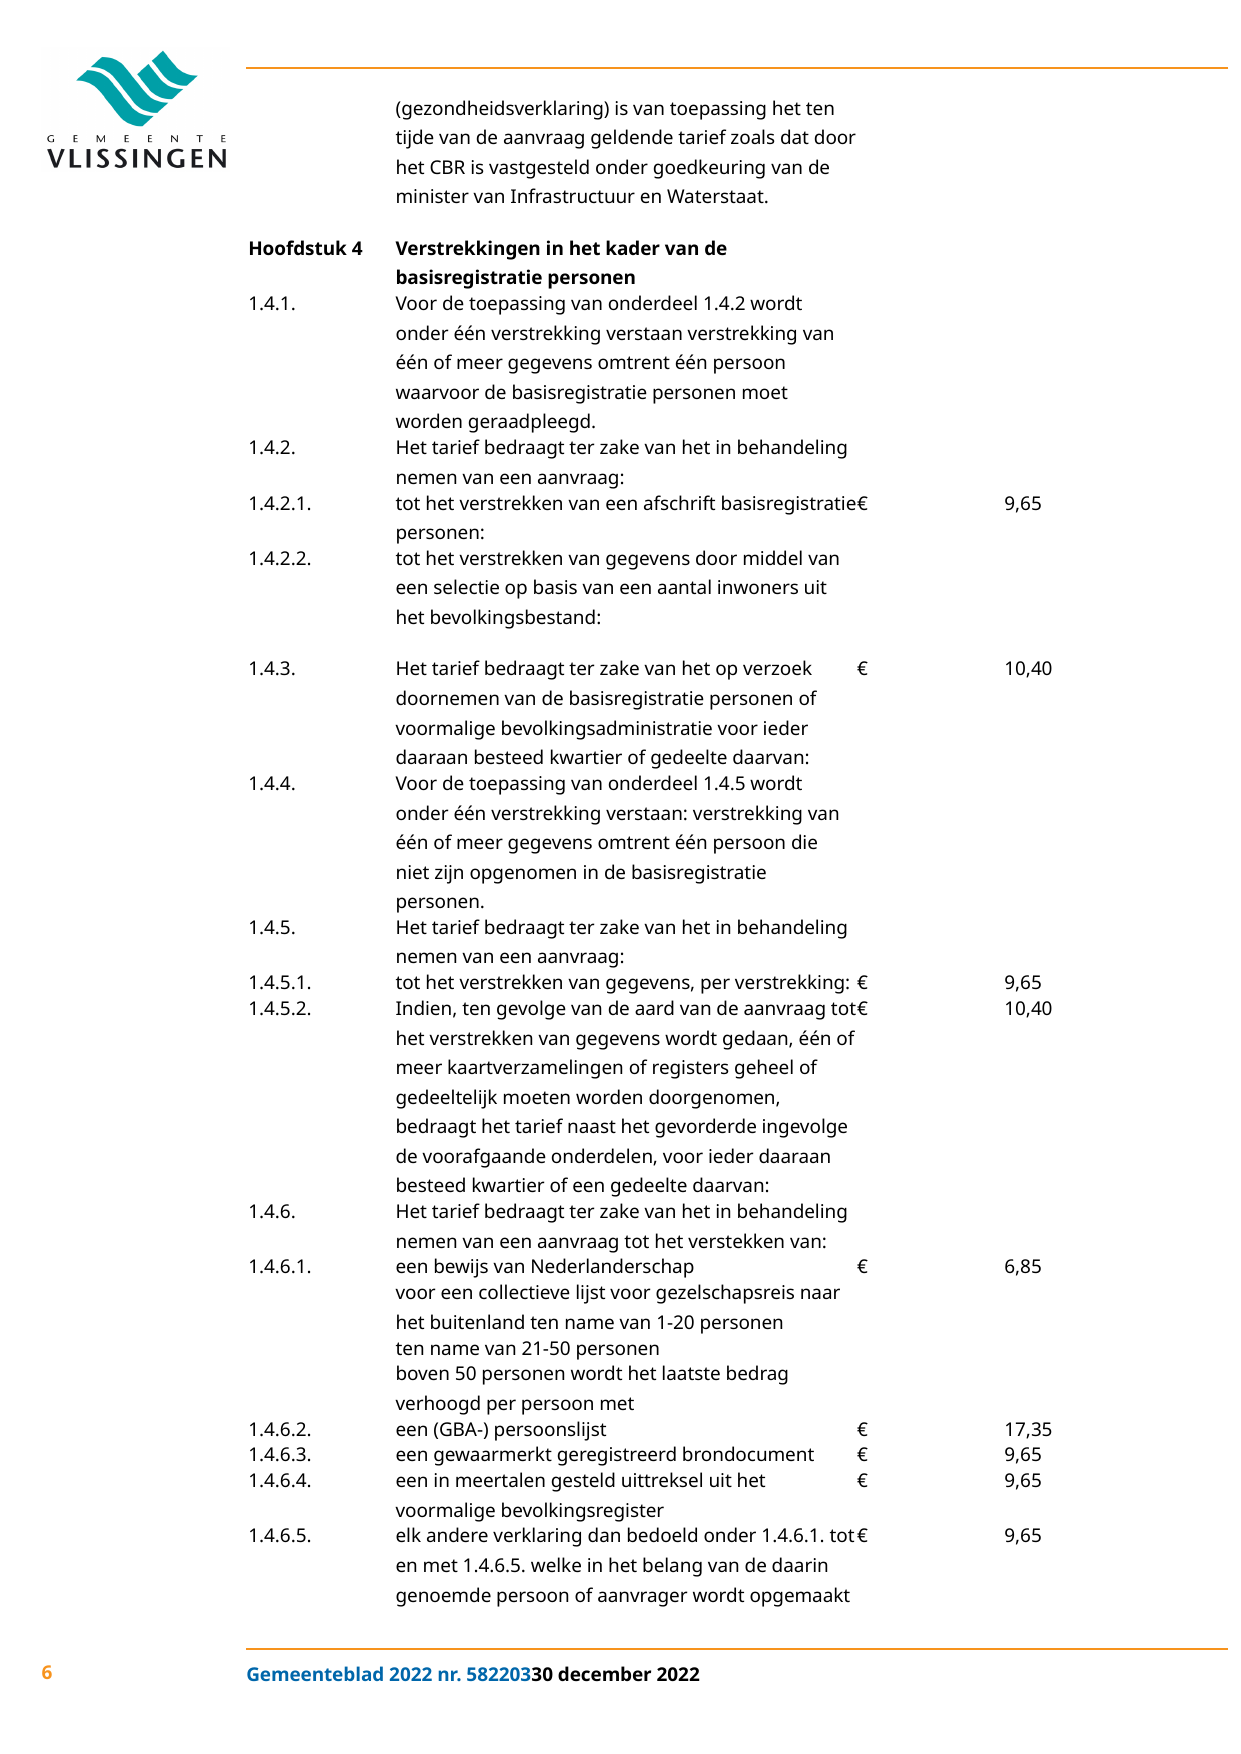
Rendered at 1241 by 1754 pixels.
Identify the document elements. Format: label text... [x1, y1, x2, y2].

table_cell 10,40 [1004, 656, 1152, 770]
table_cell [248, 95, 395, 209]
table_cell [1004, 235, 1152, 290]
table_cell [857, 1361, 1004, 1416]
table_cell [857, 630, 1004, 656]
table_cell Het tarief bedraagt ter zake van het in behandeling nemen van een aanvraag: [395, 434, 857, 490]
table_cell een bewijs van Nederlanderschap [395, 1254, 857, 1279]
table_cell 1.4.2.1. [248, 490, 395, 545]
table_cell 1.4.6.5. [248, 1523, 395, 1607]
table_cell € [857, 995, 1004, 1198]
table_cell [1004, 1199, 1152, 1254]
table_cell [857, 290, 1004, 434]
table_cell [857, 545, 1004, 630]
table_cell [248, 1361, 395, 1416]
table_cell 9,65 [1004, 490, 1152, 545]
table_cell Voor de toepassing van onderdeel 1.4.5 wordt onder één verstrekking verstaan: verstrekking van één of meer gegevens omtrent één persoon die niet zijn opgenomen in de basisregistratie personen. [395, 770, 857, 914]
table_cell ten name van 21-50 personen [395, 1335, 857, 1361]
table_cell [857, 434, 1004, 490]
table_cell [1004, 1280, 1152, 1335]
table_cell 1.4.5.1. [248, 970, 395, 995]
table_cell [1004, 545, 1152, 630]
table_cell 1.4.3. [248, 656, 395, 770]
table_cell 9,65 [1004, 970, 1152, 995]
table_cell € [857, 970, 1004, 995]
table_cell tot het verstrekken van een afschrift basisregistratie personen: [395, 490, 857, 545]
table_cell 1.4.2.2. [248, 545, 395, 630]
table_cell Het tarief bedraagt ter zake van het in behandeling nemen van een aanvraag: [395, 914, 857, 969]
table_cell een (GBA-) persoonslijst [395, 1416, 857, 1442]
table_cell [1004, 770, 1152, 914]
table_cell 6,85 [1004, 1254, 1152, 1279]
table_cell [857, 95, 1004, 209]
table_cell tot het verstrekken van gegevens door middel van een selectie op basis van een aantal inwoners uit het bevolkingsbestand: [395, 545, 857, 630]
table_cell Verstrekkingen in het kader van de basisregistratie personen [395, 235, 857, 290]
table_cell [248, 630, 395, 656]
table_cell 9,65 [1004, 1523, 1152, 1607]
table_cell € [857, 1416, 1004, 1442]
table_cell boven 50 personen wordt het laatste bedrag verhoogd per persoon met [395, 1361, 857, 1416]
table_cell [395, 209, 857, 235]
table_cell 1.4.1. [248, 290, 395, 434]
table_cell een gewaarmerkt geregistreerd brondocument [395, 1442, 857, 1467]
table_cell 9,65 [1004, 1442, 1152, 1467]
table_cell 1.4.4. [248, 770, 395, 914]
table_cell [1004, 1361, 1152, 1416]
table_cell [857, 1335, 1004, 1361]
table_cell € [857, 490, 1004, 545]
table_cell [1004, 209, 1152, 235]
table_cell 9,65 [1004, 1467, 1152, 1523]
table_cell [857, 1199, 1004, 1254]
table_cell [1004, 290, 1152, 434]
table_cell [1004, 630, 1152, 656]
table_cell [857, 914, 1004, 969]
table_cell [857, 209, 1004, 235]
table_cell [1004, 95, 1152, 209]
table_cell 10,40 [1004, 995, 1152, 1198]
table_cell 1.4.6. [248, 1199, 395, 1254]
table_cell [857, 235, 1004, 290]
table_cell (gezondheidsverklaring) is van toepassing het ten tijde van de aanvraag geldende tarief zoals dat door het CBR is vastgesteld onder goedkeuring van de minister van Infrastructuur en Waterstaat. [395, 95, 857, 209]
table_cell [1004, 1335, 1152, 1361]
table_cell Indien, ten gevolge van de aard van de aanvraag tot het verstrekken van gegevens wordt gedaan, één of meer kaartverzamelingen of registers geheel of gedeeltelijk moeten worden doorgenomen, bedraagt het tarief naast het gevorderde ingevolge de voorafgaande onderdelen, voor ieder daaraan besteed kwartier of een gedeelte daarvan: [395, 995, 857, 1198]
table_cell 1.4.6.3. [248, 1442, 395, 1467]
table_cell 1.4.6.2. [248, 1416, 395, 1442]
table_cell 1.4.6.4. [248, 1467, 395, 1523]
table_cell 17,35 [1004, 1416, 1152, 1442]
table_cell [248, 1335, 395, 1361]
table_cell € [857, 1442, 1004, 1467]
table_cell [248, 209, 395, 235]
table_cell [1004, 434, 1152, 490]
table_cell € [857, 1254, 1004, 1279]
table_cell [1004, 914, 1152, 969]
table_cell [857, 1280, 1004, 1335]
table_cell voor een collectieve lijst voor gezelschapsreis naar het buitenland ten name van 1-20 personen [395, 1280, 857, 1335]
table_cell elk andere verklaring dan bedoeld onder 1.4.6.1. tot en met 1.4.6.5. welke in het belang van de daarin genoemde persoon of aanvrager wordt opgemaakt [395, 1523, 857, 1607]
table_cell [395, 630, 857, 656]
table_cell 1.4.5.2. [248, 995, 395, 1198]
table_cell [248, 1280, 395, 1335]
table_cell € [857, 1467, 1004, 1523]
table_cell Het tarief bedraagt ter zake van het in behandeling nemen van een aanvraag tot het verstekken van: [395, 1199, 857, 1254]
table_cell € [857, 1523, 1004, 1607]
table_cell tot het verstrekken van gegevens, per verstrekking: [395, 970, 857, 995]
table_cell € [857, 656, 1004, 770]
table_cell Het tarief bedraagt ter zake van het op verzoek doornemen van de basisregistratie personen of voormalige bevolkingsadministratie voor ieder daaraan besteed kwartier of gedeelte daarvan: [395, 656, 857, 770]
table_cell 1.4.5. [248, 914, 395, 969]
table_cell 1.4.6.1. [248, 1254, 395, 1279]
table_cell Voor de toepassing van onderdeel 1.4.2 wordt onder één verstrekking verstaan verstrekking van één of meer gegevens omtrent één persoon waarvoor de basisregistratie personen moet worden geraadpleegd. [395, 290, 857, 434]
picture [41, 47, 231, 172]
table_cell 1.4.2. [248, 434, 395, 490]
table_cell [857, 770, 1004, 914]
table_cell Hoofdstuk 4 [248, 235, 395, 290]
table_cell een in meertalen gesteld uittreksel uit het voormalige bevolkingsregister [395, 1467, 857, 1523]
